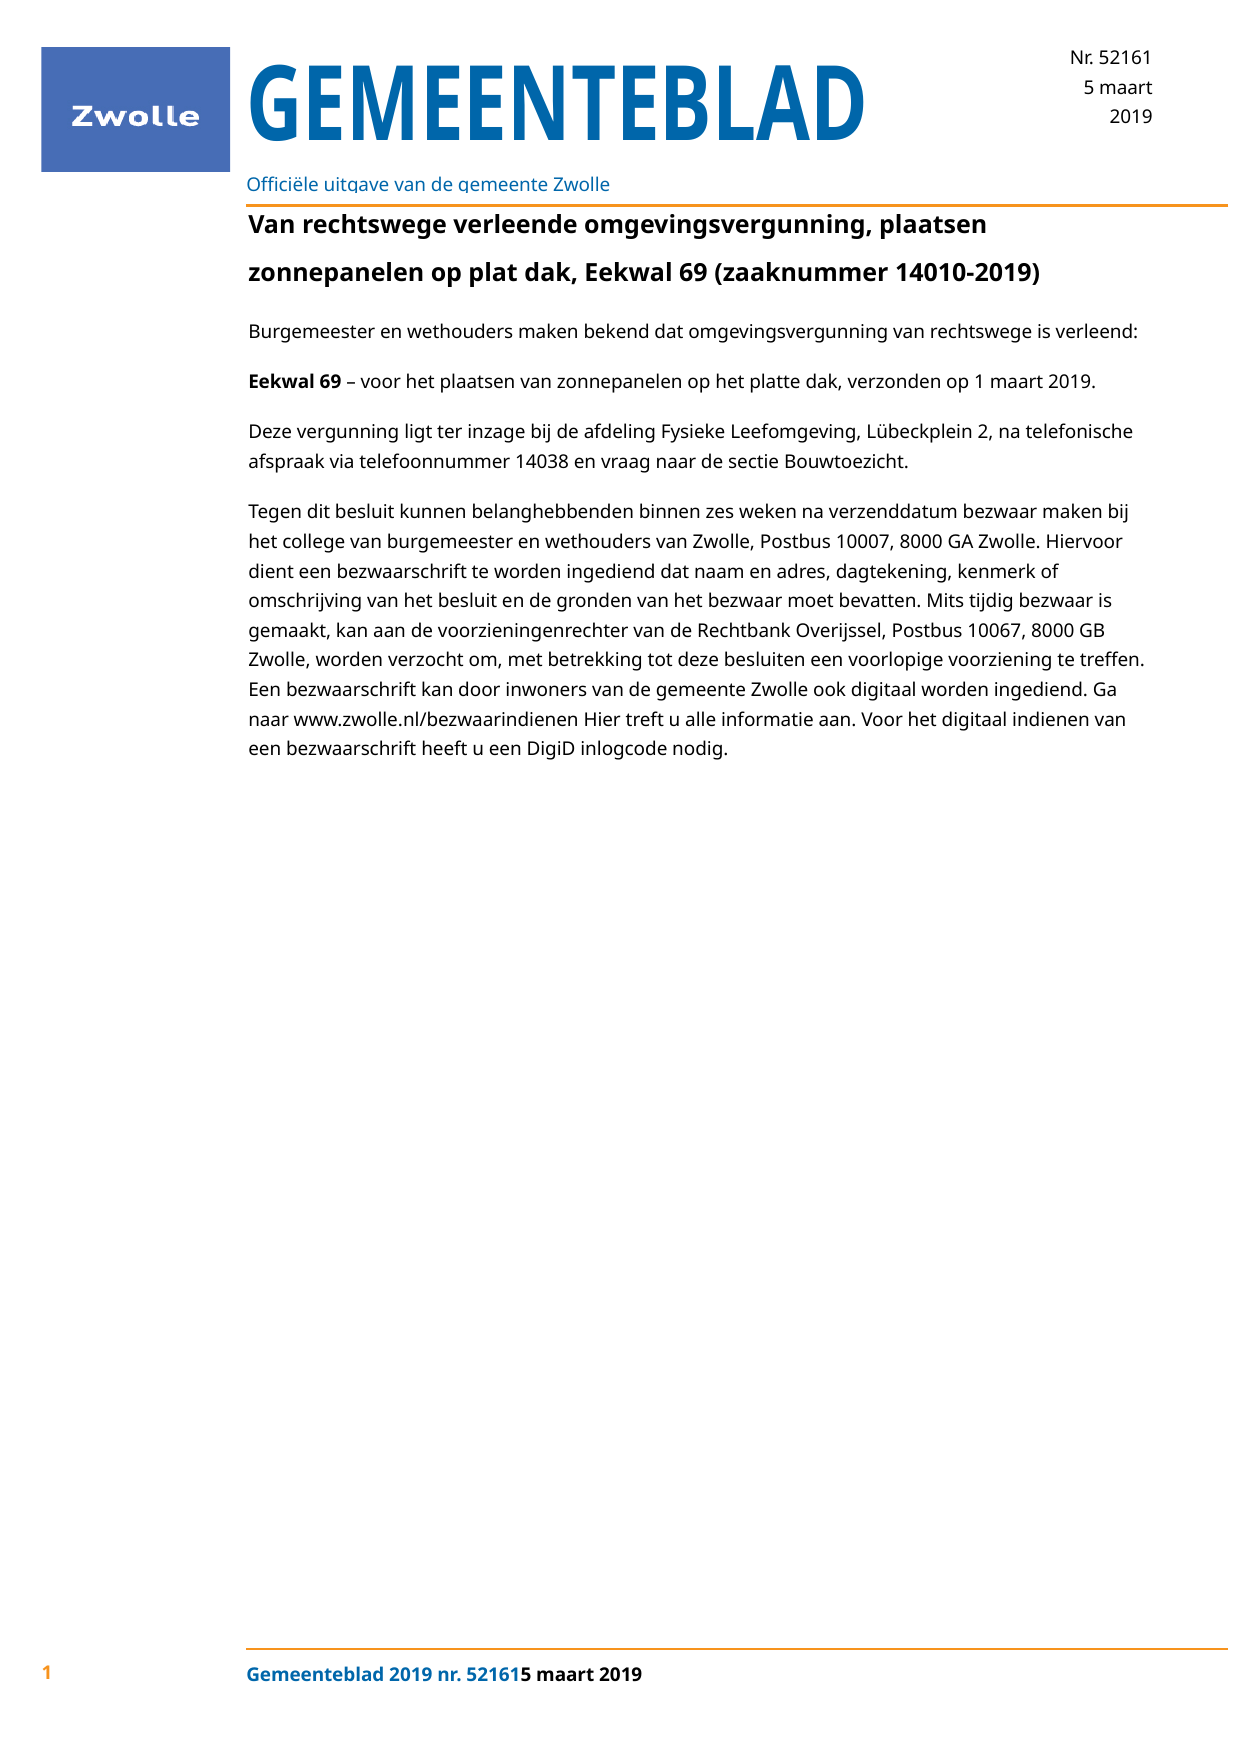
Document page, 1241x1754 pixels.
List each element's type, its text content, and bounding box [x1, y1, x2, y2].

text Tegen dit besluit kunnen belanghebbenden binnen zes weken na verzenddatum bezwaar maken bij het college van burgemeester en wethouders van Zwolle, Postbus 10007, 8000 GA Zwolle. Hiervoor dient een bezwaarschrift te worden ingediend dat naam en adres, dagtekening, kenmerk of omschrijving van het besluit en de gronden van het bezwaar moet bevatten. Mits tijdig bezwaar is gemaakt, kan aan de voorzieningenrechter van de Rechtbank Overijssel, Postbus 10067, 8000 GB Zwolle, worden verzocht om, met betrekking tot deze besluiten een voorlopige voorziening te treffen. Een bezwaarschrift kan door inwoners van de gemeente Zwolle ook digitaal worden ingediend. Ga naar www.zwolle.nl/bezwaarindienen Hier treft u alle informatie aan. Voor het digitaal indienen van een bezwaarschrift heeft u een DigiD inlogcode nodig. [248, 499, 1152, 761]
text Eekwal 69 – voor het plaatsen van zonnepanelen op het platte dak, verzonden op 1 maart 2019. [248, 368, 1152, 394]
picture [41, 47, 231, 172]
text Van rechtswege verleende omgevingsvergunning, plaatsen zonnepanelen op plat dak, Eekwal 69 (zaaknummer 14010-2019) [248, 207, 1152, 288]
text Deze vergunning ligt ter inzage bij de afdeling Fysieke Leefomgeving, Lübeckplein 2, na telefonische afspraak via telefoonnummer 14038 en vraag naar de sectie Bouwtoezicht. [248, 419, 1152, 474]
text Burgemeester en wethouders maken bekend dat omgevingsvergunning van rechtswege is verleend: [248, 318, 1152, 344]
